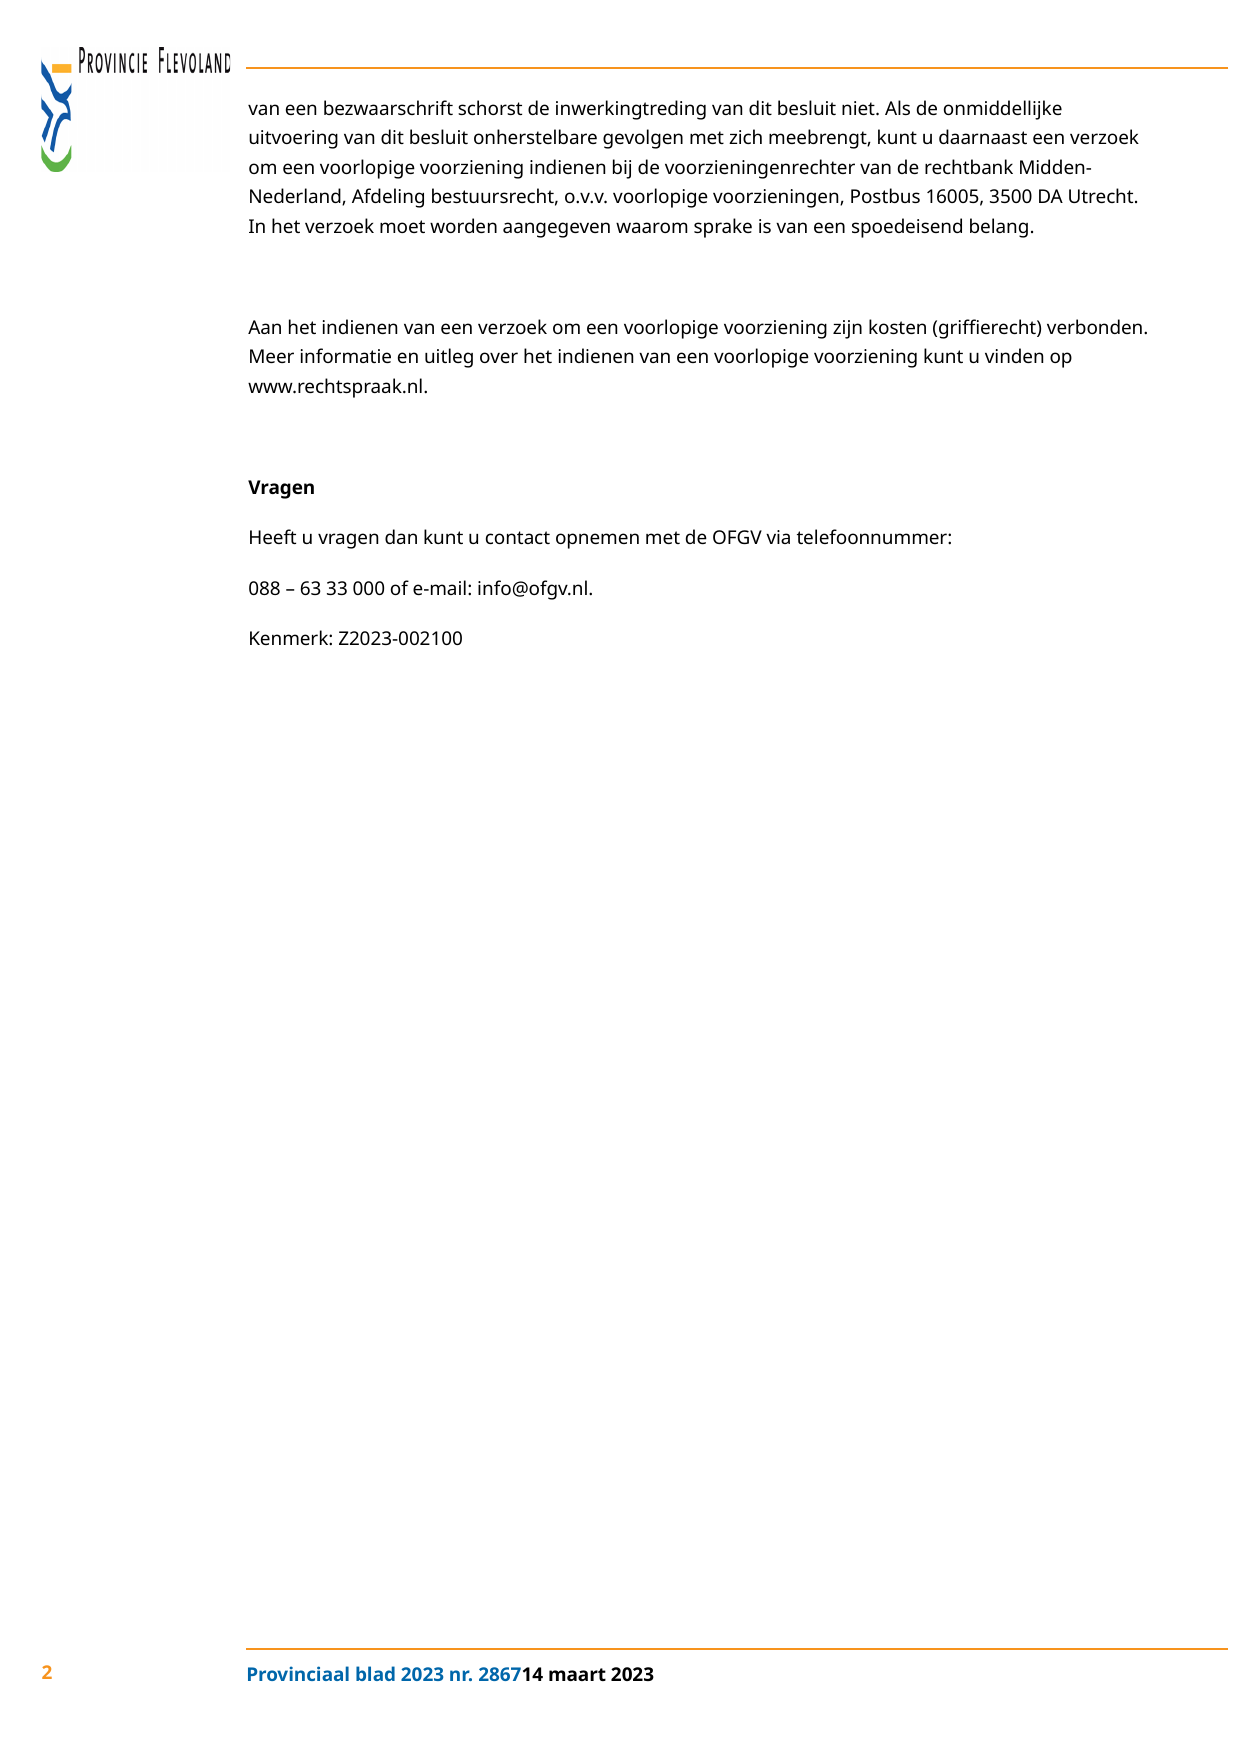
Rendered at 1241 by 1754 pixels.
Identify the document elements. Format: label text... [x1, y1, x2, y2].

text 088 – 63 33 000 of e-mail: info@ofgv.nl. [248, 575, 1152, 601]
text van een bezwaarschrift schorst de inwerkingtreding van dit besluit niet. Als de onmiddellijke uitvoering van dit besluit onherstelbare gevolgen met zich meebrengt, kunt u daarnaast een verzoek om een voorlopige voorziening indienen bij de voorzieningenrechter van de rechtbank Midden-Nederland, Afdeling bestuursrecht, o.v.v. voorlopige voorzieningen, Postbus 16005, 3500 DA Utrecht. In het verzoek moet worden aangegeven waarom sprake is van een spoedeisend belang. [248, 95, 1152, 239]
text Aan het indienen van een verzoek om een voorlopige voorziening zijn kosten (griffierecht) verbonden. Meer informatie en uitleg over het indienen van een voorlopige voorziening kunt u vinden op www.rechtspraak.nl. [248, 314, 1152, 399]
text Vragen [248, 474, 1152, 500]
text Kenmerk: Z2023-002100 [248, 625, 1152, 651]
text Heeft u vragen dan kunt u contact opnemen met de OFGV via telefoonnummer: [248, 524, 1152, 550]
picture [41, 47, 231, 172]
